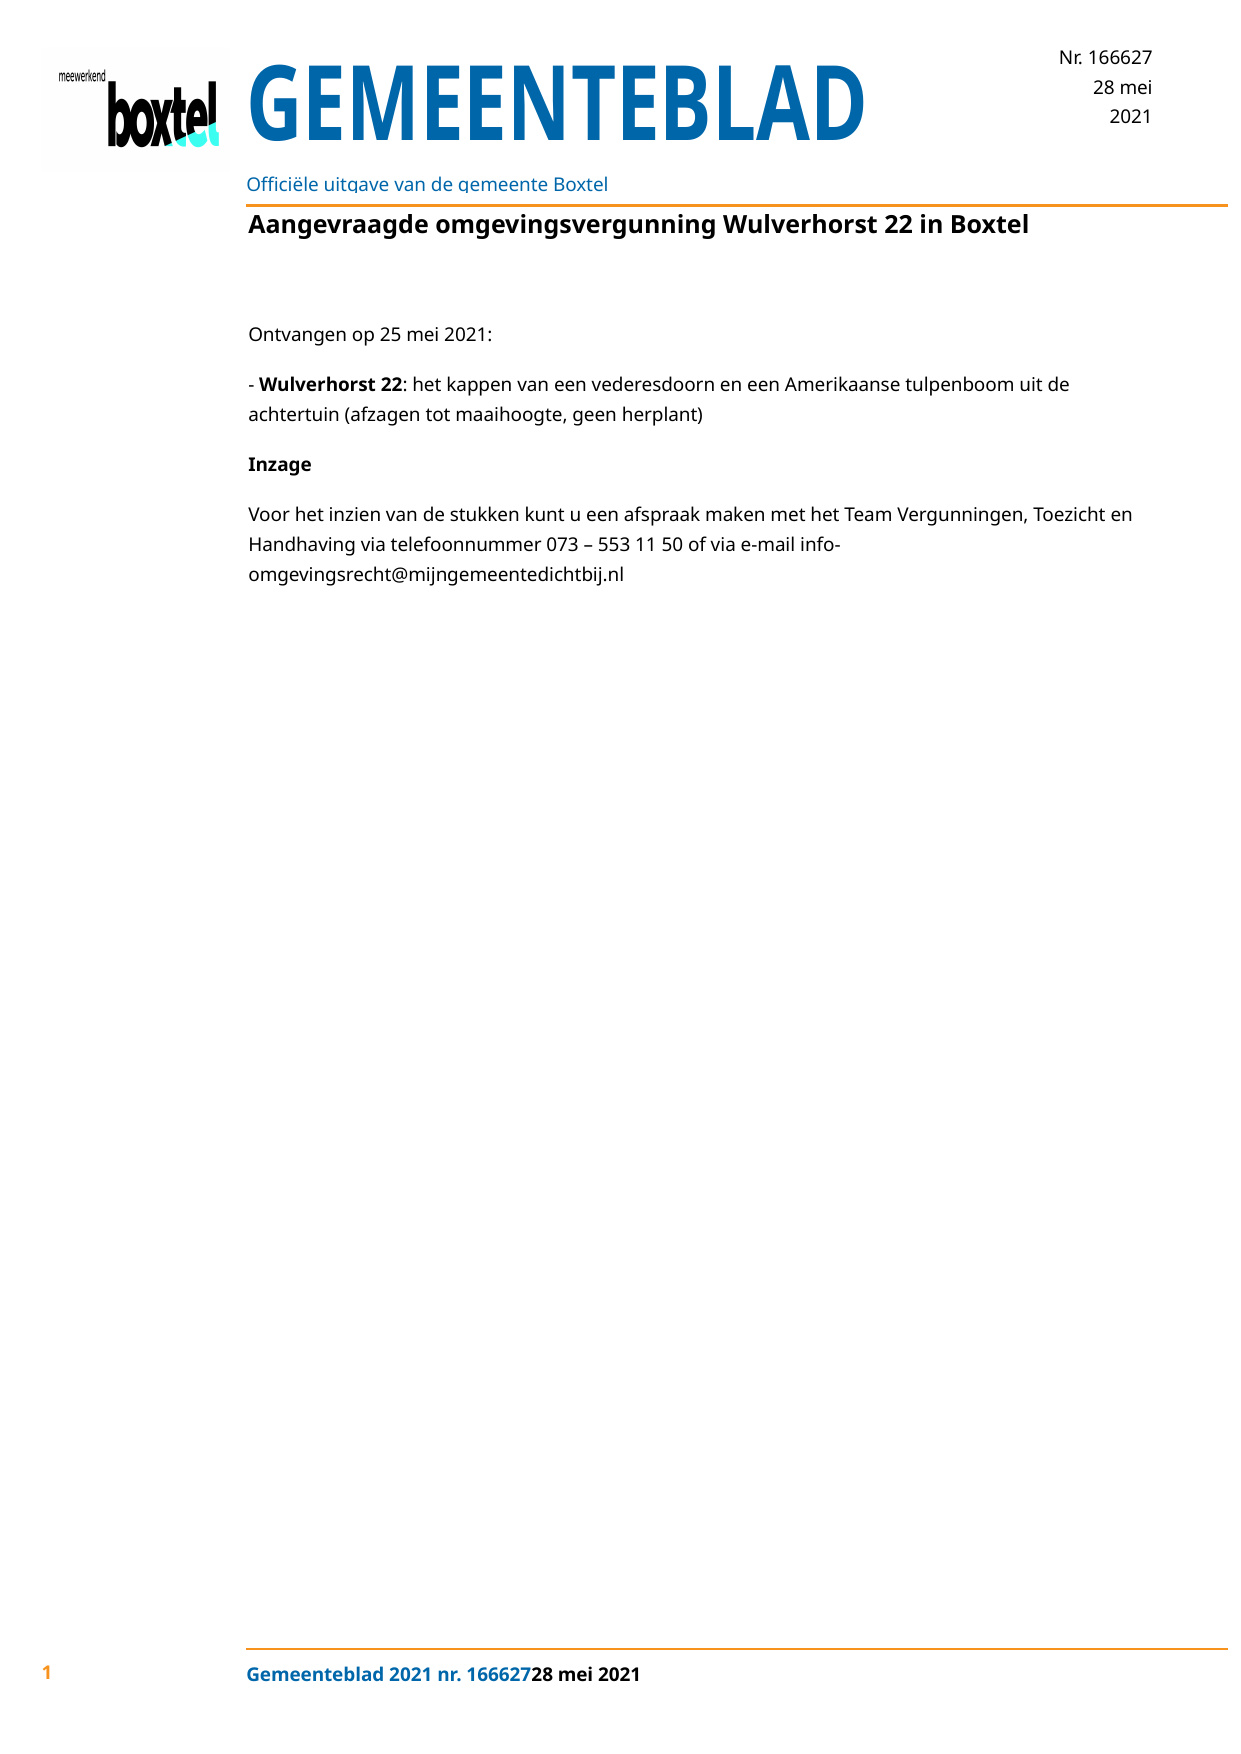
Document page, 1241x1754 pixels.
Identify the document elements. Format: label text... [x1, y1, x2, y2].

text Voor het inzien van de stukken kunt u een afspraak maken met het Team Vergunningen, Toezicht en Handhaving via telefoonnummer 073 – 553 11 50 of via e-mail info-omgevingsrecht@mijngemeentedichtbij.nl [248, 502, 1152, 586]
text Inzage [248, 451, 1152, 477]
text - Wulverhorst 22: het kappen van een vederesdoorn en een Amerikaanse tulpenboom uit de achtertuin (afzagen tot maaihoogte, geen herplant) [248, 371, 1152, 426]
text Ontvangen op 25 mei 2021: [248, 321, 1152, 346]
text Aangevraagde omgevingsvergunning Wulverhorst 22 in Boxtel [248, 207, 1152, 241]
picture [41, 47, 231, 172]
